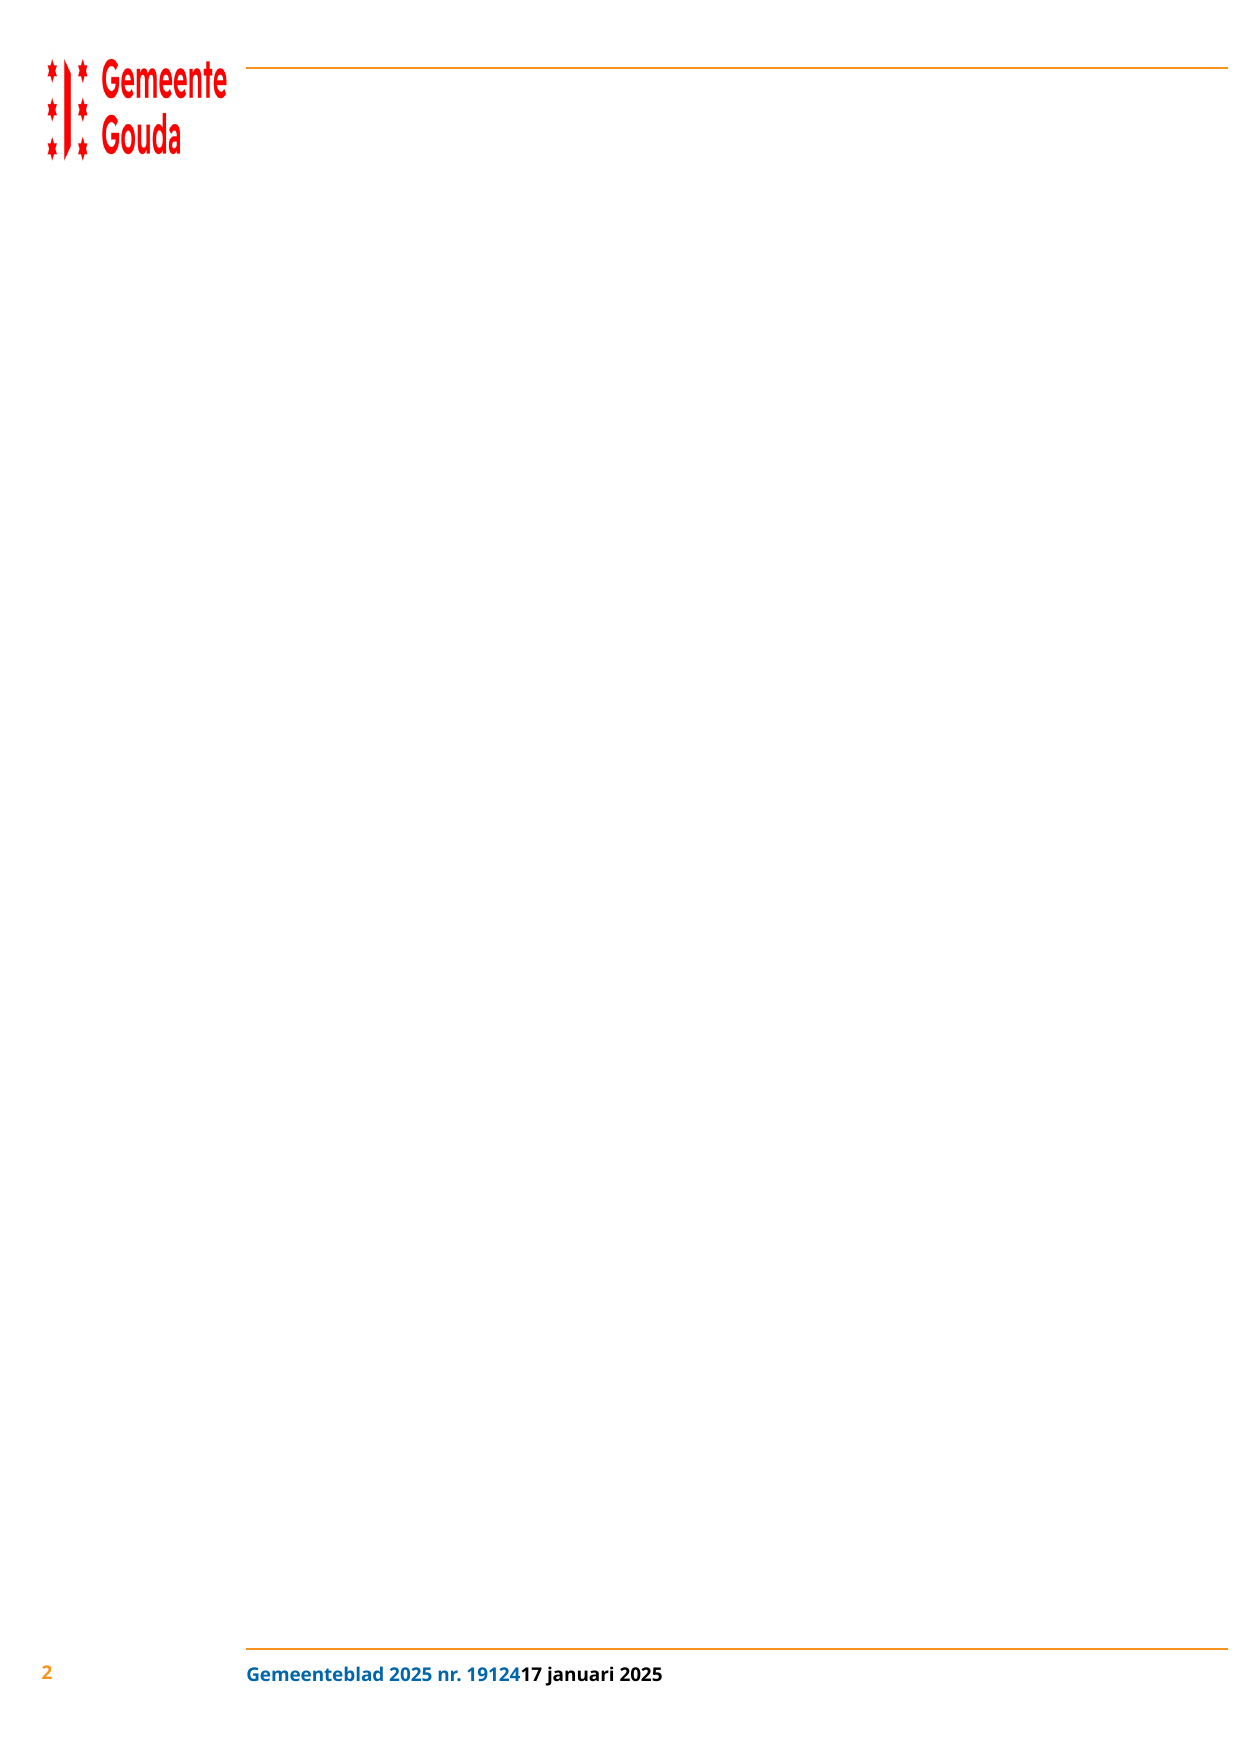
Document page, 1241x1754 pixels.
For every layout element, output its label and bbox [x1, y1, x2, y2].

picture [41, 47, 231, 172]
